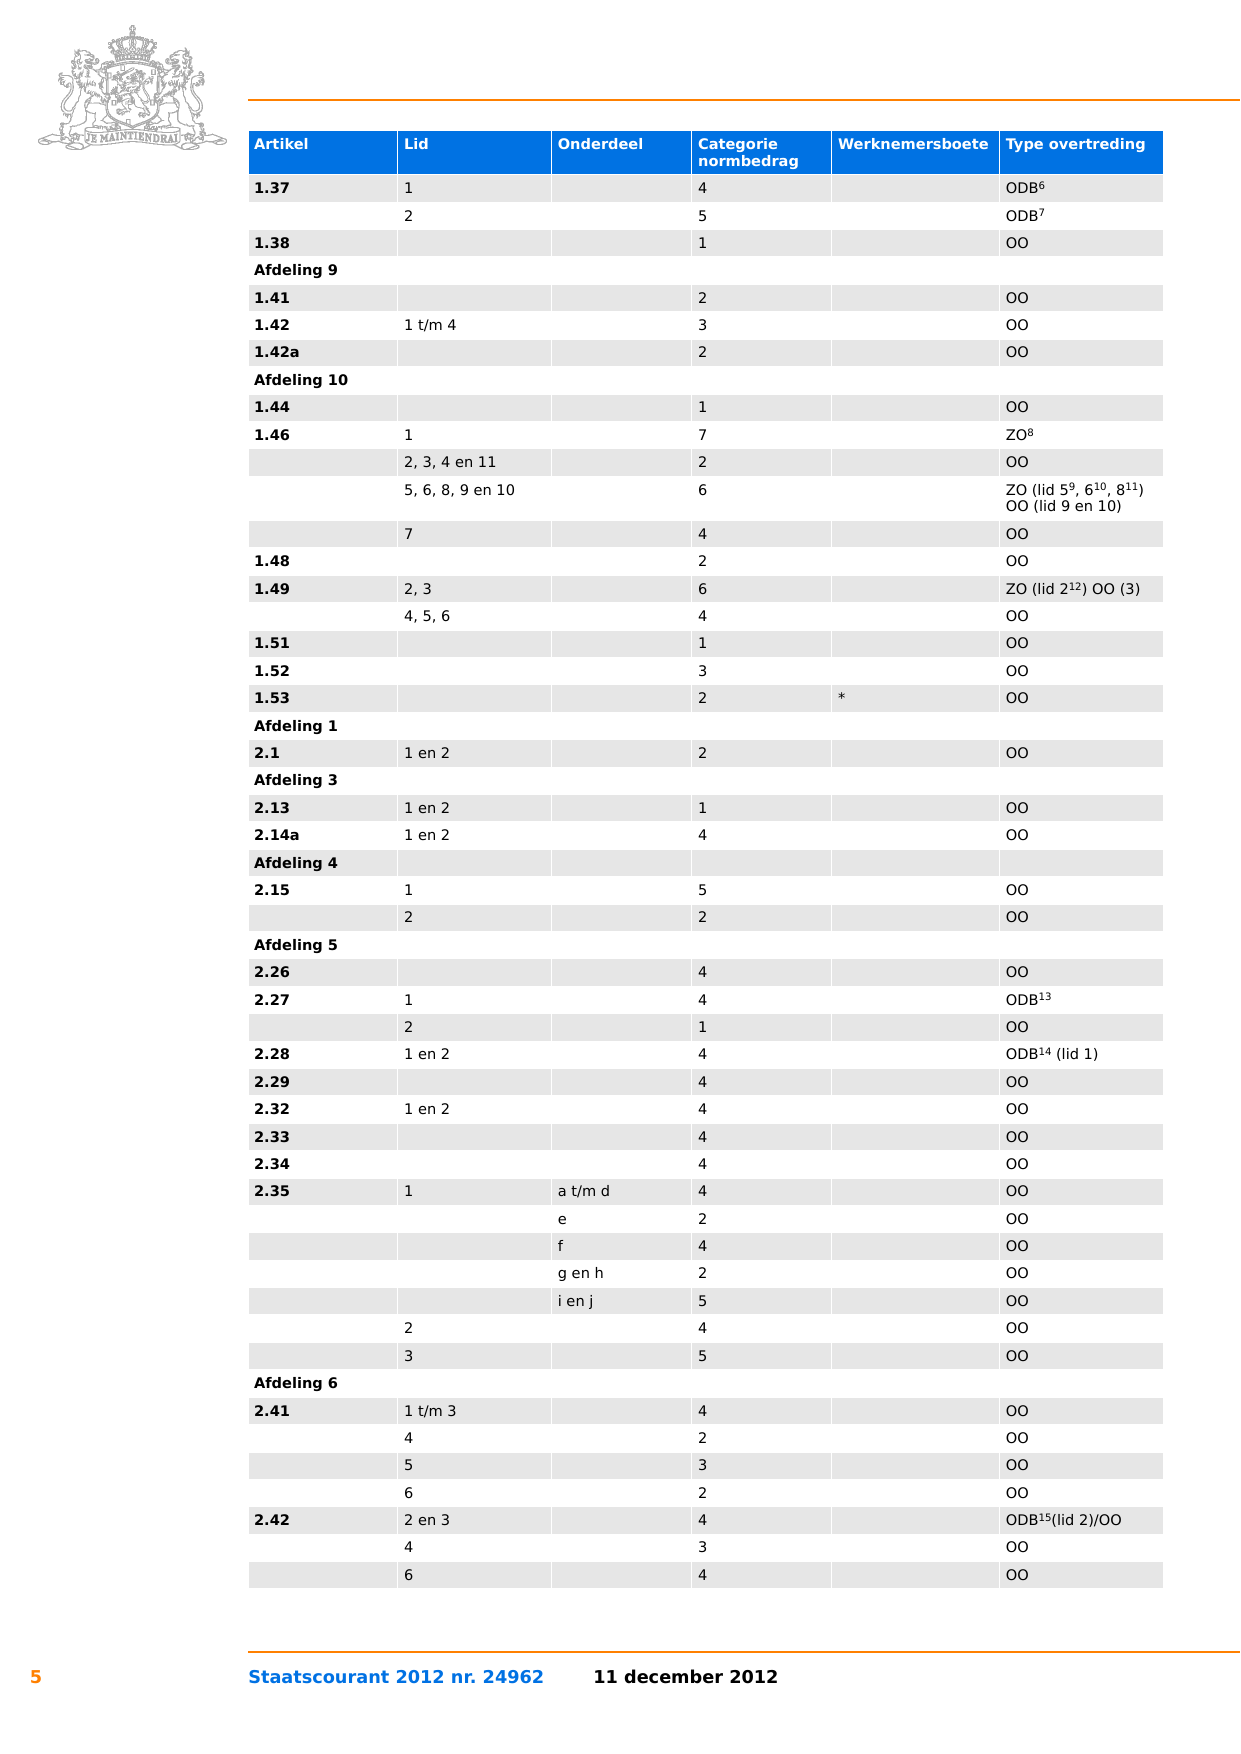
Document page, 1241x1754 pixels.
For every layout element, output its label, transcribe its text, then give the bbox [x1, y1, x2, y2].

table_cell 2.35 [249, 1179, 397, 1205]
table_header Lid [398, 131, 551, 174]
table_cell [398, 258, 551, 284]
table_cell 3 [692, 312, 831, 339]
table_cell [398, 395, 551, 421]
table_cell 2.41 [249, 1398, 397, 1424]
table_cell 2.14a [249, 823, 397, 849]
table_cell 4 [692, 987, 831, 1013]
table_header Werknemersboete [832, 131, 999, 174]
table_cell 2, 3, 4 en 11 [398, 449, 551, 476]
table_cell [1000, 367, 1163, 393]
table_cell [249, 905, 397, 931]
table_cell ODB13 [1000, 987, 1163, 1013]
table_cell 5, 6, 8, 9 en 10 [398, 477, 551, 520]
table_cell 2 [398, 203, 551, 229]
table_cell 4, 5, 6 [398, 603, 551, 629]
table_cell [832, 1370, 999, 1397]
table_cell [249, 1562, 397, 1588]
table_cell [832, 367, 999, 393]
table_cell [552, 340, 691, 366]
table_cell [552, 959, 691, 986]
table_cell 1 en 2 [398, 740, 551, 767]
table_cell 4 [692, 1562, 831, 1588]
table_cell [1000, 768, 1163, 794]
table_cell [398, 549, 551, 575]
table_cell [249, 603, 397, 629]
table_cell [249, 1206, 397, 1232]
table_cell [832, 1233, 999, 1260]
table_cell 4 [692, 1316, 831, 1342]
table_cell OO [1000, 285, 1163, 311]
table_cell OO [1000, 549, 1163, 575]
table_cell OO [1000, 877, 1163, 903]
table_cell f [552, 1233, 691, 1260]
table_cell [832, 258, 999, 284]
table_header Onderdeel [552, 131, 691, 174]
table_cell [552, 1124, 691, 1150]
table_cell 4 [692, 1069, 831, 1095]
table_cell [398, 1370, 551, 1397]
table_cell [249, 1425, 397, 1451]
table_cell [249, 1480, 397, 1506]
table_cell ODB7 [1000, 203, 1163, 229]
table_cell 4 [692, 1398, 831, 1424]
table_cell ZO8 [1000, 422, 1163, 448]
table_cell [832, 1096, 999, 1123]
table_cell [249, 1014, 397, 1041]
table_cell [552, 285, 691, 311]
table_cell [552, 1370, 691, 1397]
table_cell [832, 987, 999, 1013]
table_cell [832, 1316, 999, 1342]
table_cell [249, 1535, 397, 1561]
table_cell [832, 1562, 999, 1588]
table_cell ODB14 (lid 1) [1000, 1042, 1163, 1068]
table_cell [832, 340, 999, 366]
table_cell [832, 203, 999, 229]
table_cell ODB6 [1000, 175, 1163, 202]
table_cell [398, 768, 551, 794]
table_cell [832, 713, 999, 739]
table_cell 2.33 [249, 1124, 397, 1150]
table_cell [552, 203, 691, 229]
table_cell [1000, 713, 1163, 739]
table_cell 1.51 [249, 631, 397, 657]
table_cell 1 [692, 395, 831, 421]
table_cell [398, 658, 551, 684]
table_cell [552, 932, 691, 958]
table_cell [832, 877, 999, 903]
table_cell [832, 932, 999, 958]
table_cell [552, 1096, 691, 1123]
table_cell OO [1000, 905, 1163, 931]
table_cell [832, 521, 999, 547]
table_cell [398, 1069, 551, 1095]
table_cell 4 [692, 1507, 831, 1534]
table_cell [832, 312, 999, 339]
table_cell 1.46 [249, 422, 397, 448]
table_cell [832, 285, 999, 311]
table_cell [832, 549, 999, 575]
table_cell 2, 3 [398, 576, 551, 602]
table_cell 5 [692, 203, 831, 229]
table_cell 4 [692, 1042, 831, 1068]
table_cell 4 [398, 1425, 551, 1451]
table_cell 2 [692, 1206, 831, 1232]
table_cell 6 [398, 1562, 551, 1588]
table_cell OO [1000, 1206, 1163, 1232]
table_cell OO [1000, 823, 1163, 849]
table_cell 1 [398, 877, 551, 903]
table_cell 2 en 3 [398, 1507, 551, 1534]
table_cell OO [1000, 631, 1163, 657]
table_header Categorie normbedrag [692, 131, 831, 174]
table_cell 1.49 [249, 576, 397, 602]
table_cell 1 [692, 230, 831, 256]
table_cell [552, 521, 691, 547]
table_cell [249, 521, 397, 547]
table_cell 5 [692, 877, 831, 903]
table_cell 1.44 [249, 395, 397, 421]
table_cell [832, 658, 999, 684]
table_cell [832, 1343, 999, 1369]
table_cell 1.38 [249, 230, 397, 256]
table_cell [552, 549, 691, 575]
table_cell [249, 1261, 397, 1287]
table_cell 2.34 [249, 1151, 397, 1177]
table_cell 2.13 [249, 795, 397, 821]
table_cell 5 [398, 1453, 551, 1479]
table_cell [832, 395, 999, 421]
table_cell [832, 959, 999, 986]
table_cell [552, 576, 691, 602]
table_cell 4 [692, 1233, 831, 1260]
table_cell [552, 367, 691, 393]
table_cell [832, 905, 999, 931]
table_cell [398, 285, 551, 311]
table_cell 2 [692, 1480, 831, 1506]
table_cell 1 [692, 631, 831, 657]
table_cell 6 [692, 576, 831, 602]
table_cell ZO (lid 212) OO (3) [1000, 576, 1163, 602]
table_cell 4 [692, 1151, 831, 1177]
table_cell [398, 850, 551, 876]
table_cell [692, 932, 831, 958]
table_cell OO [1000, 1151, 1163, 1177]
table_cell OO [1000, 1480, 1163, 1506]
table_cell [552, 1316, 691, 1342]
table_cell [398, 932, 551, 958]
table_cell [832, 422, 999, 448]
table_cell [398, 1124, 551, 1150]
table_cell OO [1000, 1425, 1163, 1451]
table_cell 1 t/m 3 [398, 1398, 551, 1424]
table_cell 1.48 [249, 549, 397, 575]
table_cell OO [1000, 658, 1163, 684]
table_cell OO [1000, 521, 1163, 547]
table_cell [552, 230, 691, 256]
table_cell OO [1000, 1014, 1163, 1041]
table_cell [832, 576, 999, 602]
table_cell [552, 1069, 691, 1095]
table_cell OO [1000, 1343, 1163, 1369]
table_cell OO [1000, 959, 1163, 986]
table_cell 1 [692, 795, 831, 821]
table_cell Afdeling 3 [249, 768, 397, 794]
table_cell [552, 850, 691, 876]
table_cell 2 [692, 905, 831, 931]
table_cell 2 [398, 905, 551, 931]
table_cell 1 en 2 [398, 1096, 551, 1123]
table_cell [552, 1151, 691, 1177]
table_cell 4 [692, 603, 831, 629]
table_cell [249, 203, 397, 229]
table_cell [398, 1233, 551, 1260]
table_cell Afdeling 10 [249, 367, 397, 393]
table_cell 6 [398, 1480, 551, 1506]
table_cell [832, 1398, 999, 1424]
table_cell [552, 1535, 691, 1561]
table_cell Afdeling 1 [249, 713, 397, 739]
table_cell [249, 1288, 397, 1314]
table_header Type overtreding [1000, 131, 1163, 174]
table_cell 1.41 [249, 285, 397, 311]
table_cell 2.42 [249, 1507, 397, 1534]
table_cell 2.15 [249, 877, 397, 903]
table_cell [832, 175, 999, 202]
table_cell 4 [692, 823, 831, 849]
table_cell [832, 1042, 999, 1068]
table_cell 4 [692, 1096, 831, 1123]
table_cell [552, 713, 691, 739]
table_cell Afdeling 5 [249, 932, 397, 958]
table_cell [692, 713, 831, 739]
table_cell [249, 1316, 397, 1342]
table_cell [249, 449, 397, 476]
table_cell [552, 987, 691, 1013]
table_cell OO [1000, 395, 1163, 421]
table_cell 2 [692, 685, 831, 712]
table_cell 3 [692, 1453, 831, 1479]
table_cell [552, 422, 691, 448]
table_cell 2 [692, 1261, 831, 1287]
table_cell [552, 658, 691, 684]
table_cell [398, 1261, 551, 1287]
table_cell OO [1000, 312, 1163, 339]
table_cell [552, 477, 691, 520]
table_cell [398, 1151, 551, 1177]
table_cell [552, 1453, 691, 1479]
table_cell [832, 768, 999, 794]
table_cell 1 t/m 4 [398, 312, 551, 339]
table_cell g en h [552, 1261, 691, 1287]
table_cell 1.53 [249, 685, 397, 712]
table_cell Afdeling 4 [249, 850, 397, 876]
table_cell [832, 1535, 999, 1561]
table_cell 5 [692, 1343, 831, 1369]
table_cell [692, 850, 831, 876]
table_cell [832, 1014, 999, 1041]
table_cell [398, 685, 551, 712]
picture [38, 25, 227, 150]
table_cell [832, 230, 999, 256]
table_cell OO [1000, 1535, 1163, 1561]
table_cell [832, 850, 999, 876]
table_cell 3 [692, 1535, 831, 1561]
table_cell [832, 603, 999, 629]
table_cell OO [1000, 1453, 1163, 1479]
table_cell [832, 449, 999, 476]
table_cell 1 [398, 987, 551, 1013]
table_cell Afdeling 6 [249, 1370, 397, 1397]
table_header Artikel [249, 131, 397, 174]
table_cell [692, 367, 831, 393]
table_cell [552, 823, 691, 849]
table_cell [552, 1425, 691, 1451]
table_cell [832, 795, 999, 821]
table_cell [552, 1343, 691, 1369]
table_cell 4 [692, 959, 831, 986]
table_cell 2.27 [249, 987, 397, 1013]
table_cell [692, 258, 831, 284]
table_cell 4 [692, 1179, 831, 1205]
table_cell [552, 1014, 691, 1041]
table_cell [552, 1398, 691, 1424]
table_cell 1 [398, 175, 551, 202]
table_cell OO [1000, 740, 1163, 767]
table_cell [1000, 258, 1163, 284]
table_cell 3 [692, 658, 831, 684]
table_cell [552, 603, 691, 629]
table_cell [832, 740, 999, 767]
table_cell [398, 1206, 551, 1232]
table_cell [398, 959, 551, 986]
table_cell [832, 1179, 999, 1205]
table_cell [1000, 932, 1163, 958]
table_cell [832, 1151, 999, 1177]
table_cell OO [1000, 685, 1163, 712]
table_cell 1.37 [249, 175, 397, 202]
table_cell 2.32 [249, 1096, 397, 1123]
table_cell OO [1000, 1316, 1163, 1342]
table_cell [1000, 1370, 1163, 1397]
table_cell 4 [692, 1124, 831, 1150]
table_cell [552, 1480, 691, 1506]
table_cell 2 [692, 340, 831, 366]
table_cell OO [1000, 603, 1163, 629]
table_cell 1 [398, 1179, 551, 1205]
table_cell 5 [692, 1288, 831, 1314]
table_cell [552, 631, 691, 657]
table_cell [552, 1042, 691, 1068]
table_cell [832, 1069, 999, 1095]
table_cell 2 [398, 1316, 551, 1342]
table_cell [552, 1562, 691, 1588]
table_cell [692, 1370, 831, 1397]
table_cell 1 en 2 [398, 795, 551, 821]
table_cell [1000, 850, 1163, 876]
table_cell e [552, 1206, 691, 1232]
table_cell 2 [692, 549, 831, 575]
table_cell OO [1000, 449, 1163, 476]
table_cell [398, 340, 551, 366]
table_cell 1 [692, 1014, 831, 1041]
table_cell [552, 685, 691, 712]
table_cell a t/m d [552, 1179, 691, 1205]
table_cell 1 en 2 [398, 1042, 551, 1068]
table_cell 1 [398, 422, 551, 448]
table_cell [832, 823, 999, 849]
table_cell [249, 1343, 397, 1369]
table_cell OO [1000, 1124, 1163, 1150]
table_cell OO [1000, 1562, 1163, 1588]
table_cell 6 [692, 477, 831, 520]
table_cell [552, 395, 691, 421]
table_cell [832, 477, 999, 520]
table_cell [832, 1453, 999, 1479]
table_cell OO [1000, 1288, 1163, 1314]
table_cell ODB15(lid 2)/OO [1000, 1507, 1163, 1534]
table_cell [398, 1288, 551, 1314]
table_cell OO [1000, 1096, 1163, 1123]
table_cell [398, 631, 551, 657]
table_cell OO [1000, 1069, 1163, 1095]
table_cell [832, 1507, 999, 1534]
table_cell [398, 367, 551, 393]
table_cell 2.28 [249, 1042, 397, 1068]
table_cell OO [1000, 1398, 1163, 1424]
table_cell [832, 1425, 999, 1451]
table_cell i en j [552, 1288, 691, 1314]
table_cell 3 [398, 1343, 551, 1369]
table_cell 2 [692, 285, 831, 311]
table_cell 7 [692, 422, 831, 448]
table_cell 2 [692, 449, 831, 476]
table_cell OO [1000, 1233, 1163, 1260]
table_cell 1.42 [249, 312, 397, 339]
table_cell [832, 1206, 999, 1232]
table_cell 2 [692, 740, 831, 767]
table_cell [552, 449, 691, 476]
table_cell ZO (lid 59, 610, 811) OO (lid 9 en 10) [1000, 477, 1163, 520]
table_cell [552, 258, 691, 284]
table_cell 2.1 [249, 740, 397, 767]
table_cell OO [1000, 795, 1163, 821]
table_cell OO [1000, 340, 1163, 366]
table_cell [552, 877, 691, 903]
table_cell OO [1000, 1179, 1163, 1205]
table_cell [552, 1507, 691, 1534]
table_cell 2.26 [249, 959, 397, 986]
table_cell 4 [692, 521, 831, 547]
table_cell 2 [398, 1014, 551, 1041]
table_cell 4 [398, 1535, 551, 1561]
table_cell * [832, 685, 999, 712]
table_cell [552, 740, 691, 767]
table_cell 2.29 [249, 1069, 397, 1095]
table_cell 2 [692, 1425, 831, 1451]
table_cell 1 en 2 [398, 823, 551, 849]
table_cell [249, 477, 397, 520]
table_cell 1.52 [249, 658, 397, 684]
table_cell 1.42a [249, 340, 397, 366]
table_cell OO [1000, 230, 1163, 256]
table_cell [832, 1480, 999, 1506]
table_cell [832, 1124, 999, 1150]
table_cell [552, 768, 691, 794]
table_cell 7 [398, 521, 551, 547]
table_cell 4 [692, 175, 831, 202]
table_cell [832, 1288, 999, 1314]
table_cell [552, 175, 691, 202]
table_cell [552, 312, 691, 339]
table_cell [398, 230, 551, 256]
table_cell [692, 768, 831, 794]
table_cell [552, 905, 691, 931]
table_cell [832, 1261, 999, 1287]
table_cell [249, 1233, 397, 1260]
table_cell [552, 795, 691, 821]
table_cell [398, 713, 551, 739]
table_cell [249, 1453, 397, 1479]
table_cell [832, 631, 999, 657]
table_cell Afdeling 9 [249, 258, 397, 284]
table_cell OO [1000, 1261, 1163, 1287]
